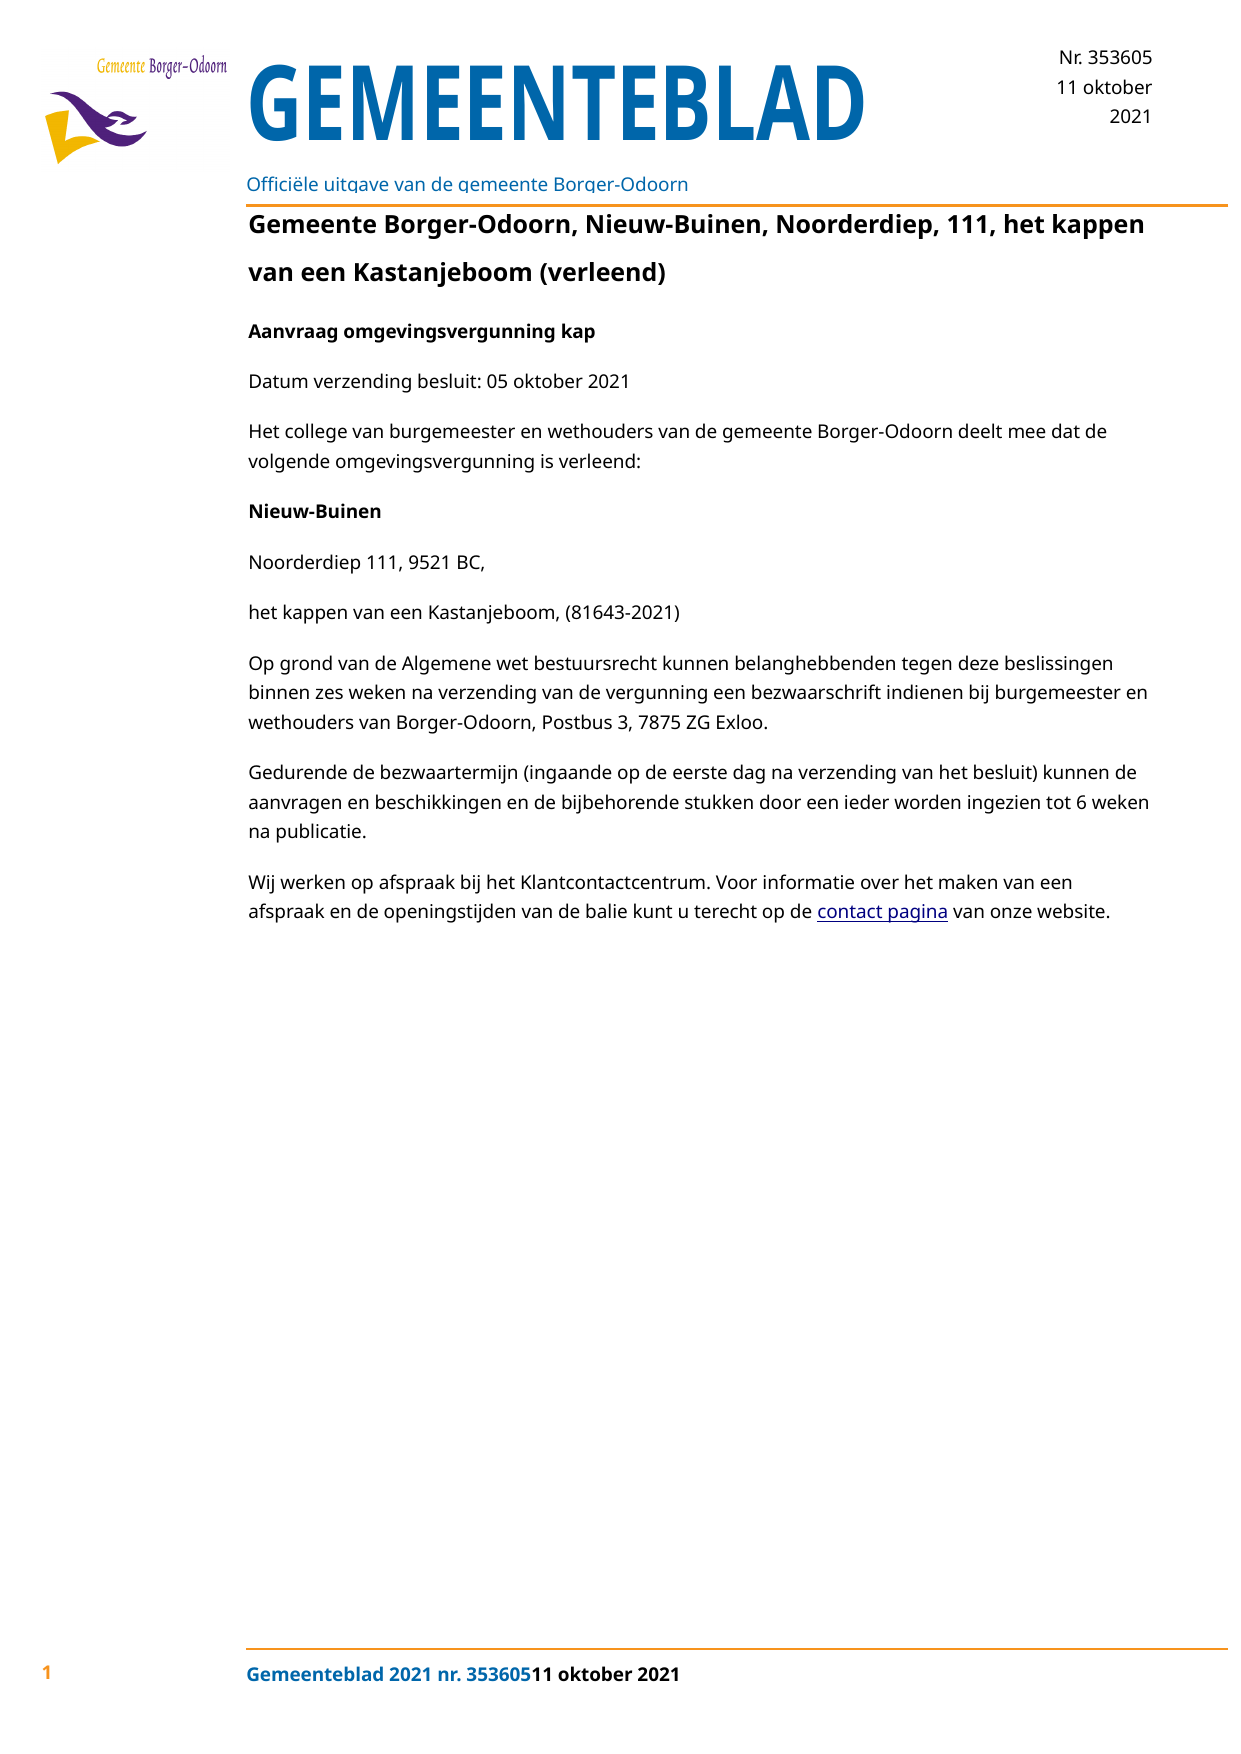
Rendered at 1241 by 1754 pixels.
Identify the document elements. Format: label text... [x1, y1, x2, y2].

text Het college van burgemeester en wethouders van de gemeente Borger-Odoorn deelt mee dat de volgende omgevingsvergunning is verleend: [248, 419, 1152, 474]
text Nieuw-Buinen [248, 499, 1152, 524]
text Aanvraag omgevingsvergunning kap [248, 318, 1152, 344]
text Wij werken op afspraak bij het Klantcontactcentrum. Voor informatie over het maken van een afspraak en de openingstijden van de balie kunt u terecht op de contact pagina van onze website. [248, 869, 1152, 924]
picture [41, 47, 231, 172]
text Gedurende de bezwaartermijn (ingaande op de eerste dag na verzending van het besluit) kunnen de aanvragen en beschikkingen en de bijbehorende stukken door een ieder worden ingezien tot 6 weken na publicatie. [248, 759, 1152, 844]
text Op grond van de Algemene wet bestuursrecht kunnen belanghebbenden tegen deze beslissingen binnen zes weken na verzending van de vergunning een bezwaarschrift indienen bij burgemeester en wethouders van Borger-Odoorn, Postbus 3, 7875 ZG Exloo. [248, 650, 1152, 735]
text Gemeente Borger-Odoorn, Nieuw-Buinen, Noorderdiep, 111, het kappen van een Kastanjeboom (verleend) [248, 207, 1152, 288]
text het kappen van een Kastanjeboom, (81643-2021) [248, 599, 1152, 625]
text Datum verzending besluit: 05 oktober 2021 [248, 368, 1152, 394]
text Noorderdiep 111, 9521 BC, [248, 549, 1152, 575]
